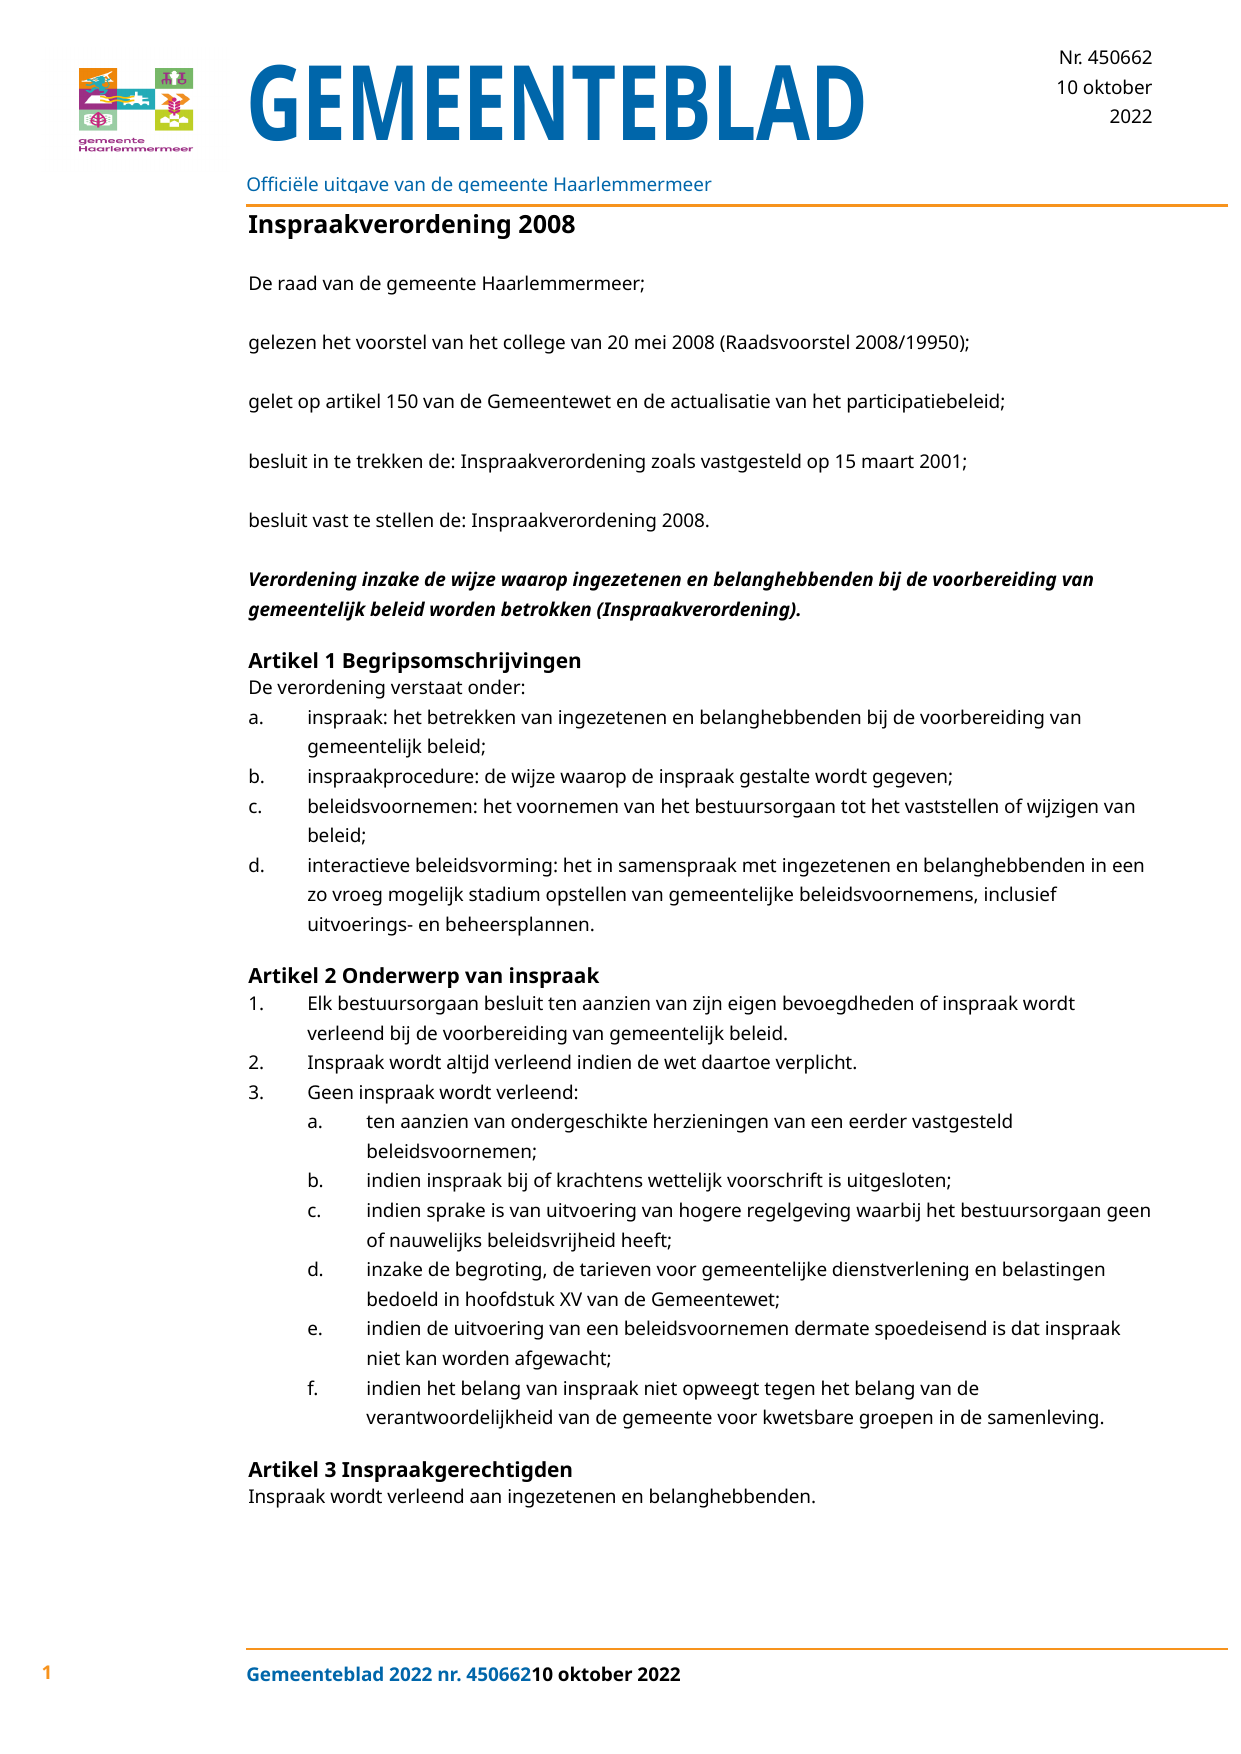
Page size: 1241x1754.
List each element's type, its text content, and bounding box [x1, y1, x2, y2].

text Artikel 3 Inspraakgerechtigden [248, 1455, 1152, 1483]
list indien sprake is van uitvoering van hogere regelgeving waarbij het bestuursorgaan geen of nauwelijks beleidsvrijheid heeft; [307, 1197, 1152, 1252]
list indien inspraak bij of krachtens wettelijk voorschrift is uitgesloten; [307, 1168, 1152, 1193]
text De raad van de gemeente Haarlemmermeer; [248, 270, 1152, 296]
list inzake de begroting, de tarieven voor gemeentelijke dienstverlening en belastingen bedoeld in hoofdstuk XV van de Gemeentewet; [307, 1256, 1152, 1312]
list inspraak: het betrekken van ingezetenen en belanghebbenden bij de voorbereiding van gemeentelijk beleid; [248, 704, 1152, 759]
text Inspraak wordt verleend aan ingezetenen en belanghebbenden. [248, 1483, 1152, 1509]
text gelezen het voorstel van het college van 20 mei 2008 (Raadsvoorstel 2008/19950); [248, 329, 1152, 355]
text gelet op artikel 150 van de Gemeentewet en de actualisatie van het participatiebeleid; [248, 389, 1152, 414]
text Artikel 1 Begripsomschrijvingen [248, 646, 1152, 674]
text besluit in te trekken de: Inspraakverordening zoals vastgesteld op 15 maart 2001; [248, 448, 1152, 473]
list Elk bestuursorgaan besluit ten aanzien van zijn eigen bevoegdheden of inspraak wordt verleend bij de voorbereiding van gemeentelijk beleid. [248, 990, 1152, 1045]
list beleidsvoornemen: het voornemen van het bestuursorgaan tot het vaststellen of wijzigen van beleid; [248, 793, 1152, 848]
text besluit vast te stellen de: Inspraakverordening 2008. [248, 507, 1152, 533]
text Inspraakverordening 2008 [248, 207, 1152, 241]
list interactieve beleidsvorming: het in samenspraak met ingezetenen en belanghebbenden in een zo vroeg mogelijk stadium opstellen van gemeentelijke beleidsvoornemens, inclusief uitvoerings- en beheersplannen. [248, 852, 1152, 937]
list Inspraak wordt altijd verleend indien de wet daartoe verplicht. [248, 1049, 1152, 1075]
list Geen inspraak wordt verleend: [248, 1079, 1152, 1104]
list indien de uitvoering van een beleidsvoornemen dermate spoedeisend is dat inspraak niet kan worden afgewacht; [307, 1316, 1152, 1371]
picture [41, 47, 231, 172]
list inspraakprocedure: de wijze waarop de inspraak gestalte wordt gegeven; [248, 763, 1152, 789]
text De verordening verstaat onder: [248, 674, 1152, 700]
list ten aanzien van ondergeschikte herzieningen van een eerder vastgesteld beleidsvoornemen; [307, 1108, 1152, 1164]
text Verordening inzake de wijze waarop ingezetenen en belanghebbenden bij de voorbereiding van gemeentelijk beleid worden betrokken (Inspraakverordening). [248, 566, 1152, 621]
list indien het belang van inspraak niet opweegt tegen het belang van de verantwoordelijkheid van de gemeente voor kwetsbare groepen in de samenleving. [307, 1375, 1152, 1430]
text Artikel 2 Onderwerp van inspraak [248, 962, 1152, 990]
